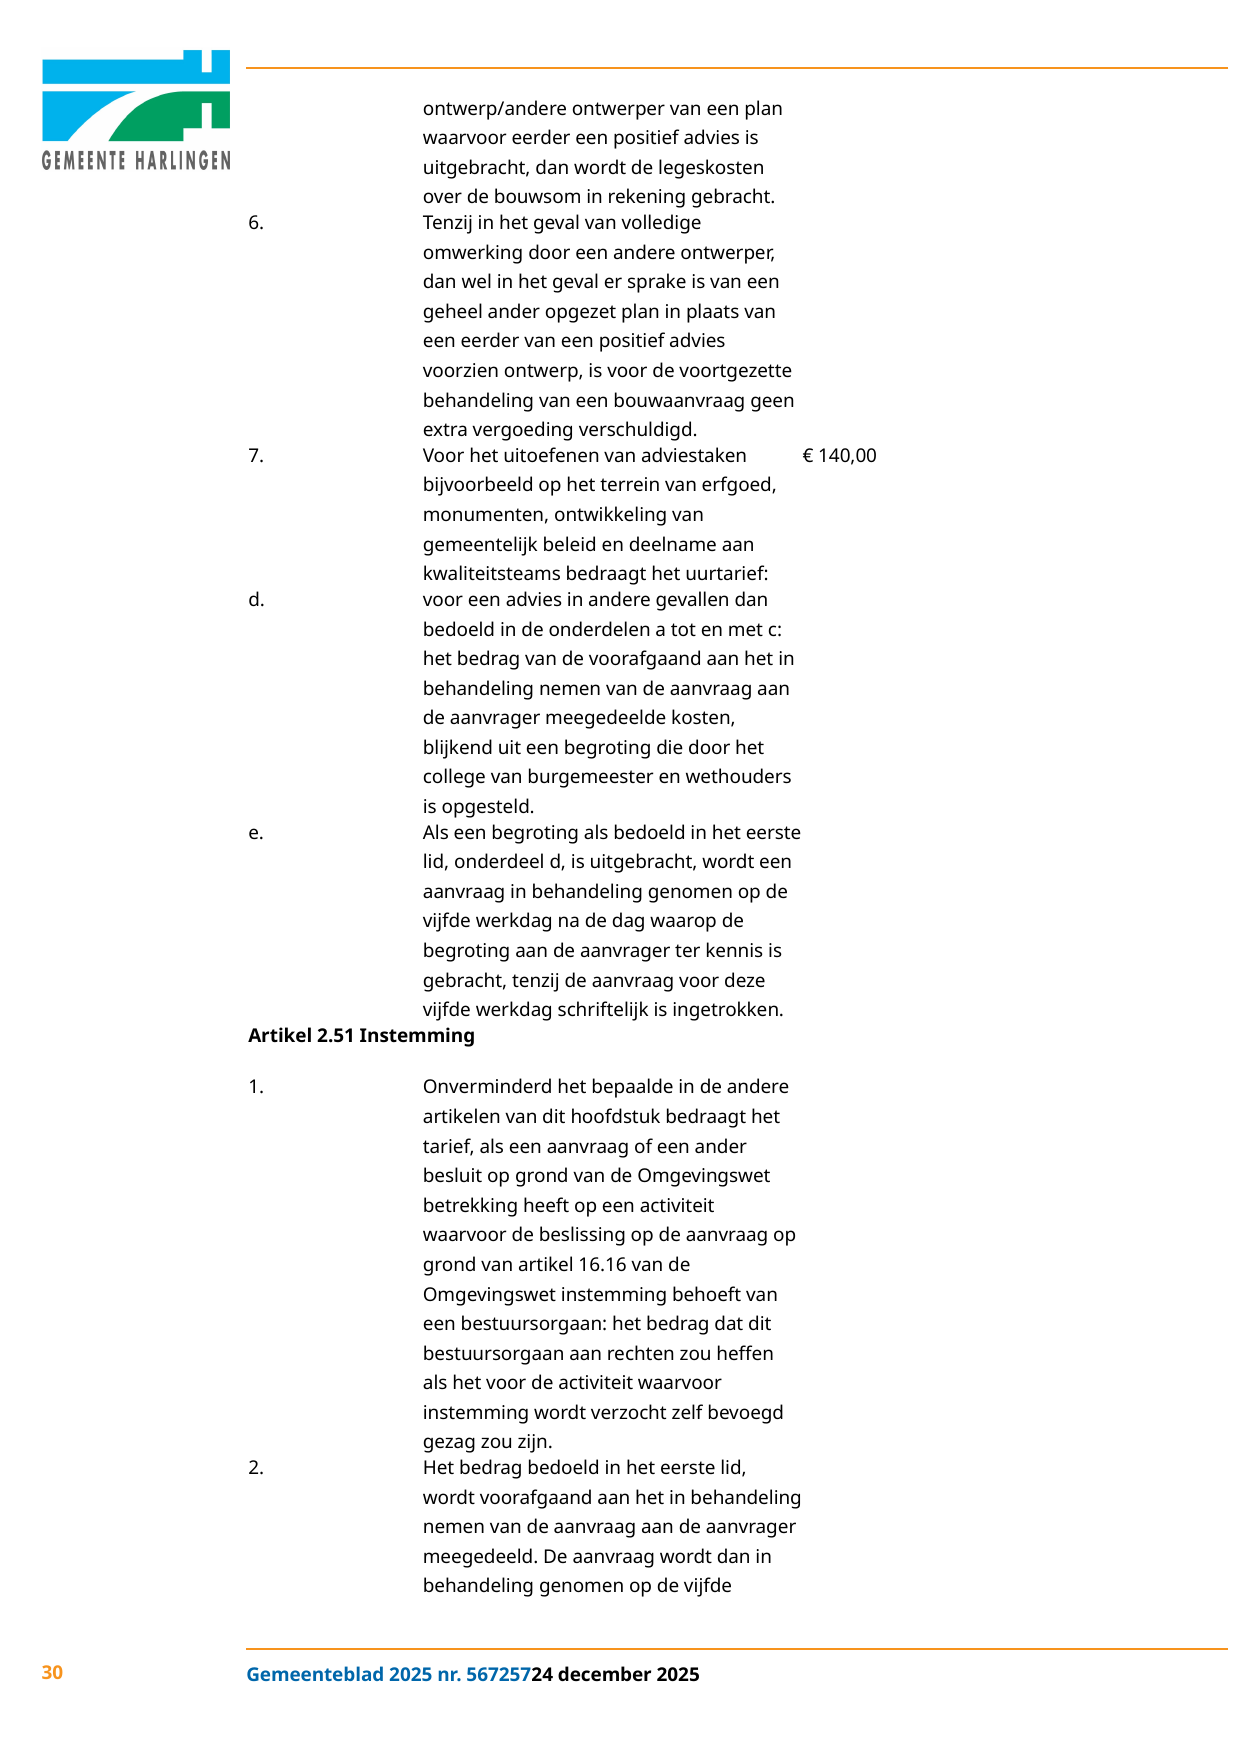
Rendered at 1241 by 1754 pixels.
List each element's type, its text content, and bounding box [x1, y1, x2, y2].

table_cell d. [248, 586, 423, 819]
table_cell Het bedrag bedoeld in het eerste lid, wordt voorafgaand aan het in behandeling nemen van de aanvraag aan de aanvrager meegedeeld. De aanvraag wordt dan in behandeling genomen op de vijfde [423, 1454, 802, 1598]
table_cell € 140,00 [802, 442, 977, 586]
table_cell [977, 586, 1152, 819]
table_cell [248, 1048, 423, 1074]
table_cell Tenzij in het geval van volledige omwerking door een andere ontwerper, dan wel in het geval er sprake is van een geheel ander opgezet plan in plaats van een eerder van een positief advies voorzien ontwerp, is voor de voortgezette behandeling van een bouwaanvraag geen extra vergoeding verschuldigd. [423, 209, 802, 442]
table_cell [977, 1048, 1152, 1074]
table_cell [977, 442, 1152, 586]
table_cell [977, 95, 1152, 209]
table_cell [802, 1454, 977, 1598]
table_cell [802, 209, 977, 442]
table_cell [802, 1048, 977, 1074]
table_cell 7. [248, 442, 423, 586]
table_cell Voor het uitoefenen van adviestaken bijvoorbeeld op het terrein van erfgoed, monumenten, ontwikkeling van gemeentelijk beleid en deelname aan kwaliteitsteams bedraagt het uurtarief: [423, 442, 802, 586]
table_cell [248, 95, 423, 209]
table_cell Onverminderd het bepaalde in de andere artikelen van dit hoofdstuk bedraagt het tarief, als een aanvraag of een ander besluit op grond van de Omgevingswet betrekking heeft op een activiteit waarvoor de beslissing op de aanvraag op grond van artikel 16.16 van de Omgevingswet instemming behoeft van een bestuursorgaan: het bedrag dat dit bestuursorgaan aan rechten zou heffen als het voor de activiteit waarvoor instemming wordt verzocht zelf bevoegd gezag zou zijn. [423, 1074, 802, 1454]
table_cell [977, 1074, 1152, 1454]
picture [41, 47, 231, 172]
table_cell Artikel 2.51 Instemming [248, 1022, 977, 1048]
table_cell 6. [248, 209, 423, 442]
table_cell 1. [248, 1074, 423, 1454]
table_cell [423, 1048, 802, 1074]
table_cell Als een begroting als bedoeld in het eerste lid, onderdeel d, is uitgebracht, wordt een aanvraag in behandeling genomen op de vijfde werkdag na de dag waarop de begroting aan de aanvrager ter kennis is gebracht, tenzij de aanvraag voor deze vijfde werkdag schriftelijk is ingetrokken. [423, 819, 802, 1022]
table_cell ontwerp/andere ontwerper van een plan waarvoor eerder een positief advies is uitgebracht, dan wordt de legeskosten over de bouwsom in rekening gebracht. [423, 95, 802, 209]
table_cell [802, 95, 977, 209]
table_cell [977, 1454, 1152, 1598]
table_cell e. [248, 819, 423, 1022]
table_cell [802, 1074, 977, 1454]
table_cell 2. [248, 1454, 423, 1598]
table_cell [802, 586, 977, 819]
table_cell [977, 819, 1152, 1022]
table_cell [977, 209, 1152, 442]
table_cell [802, 819, 977, 1022]
table_cell voor een advies in andere gevallen dan bedoeld in de onderdelen a tot en met c: het bedrag van de voorafgaand aan het in behandeling nemen van de aanvraag aan de aanvrager meegedeelde kosten, blijkend uit een begroting die door het college van burgemeester en wethouders is opgesteld. [423, 586, 802, 819]
